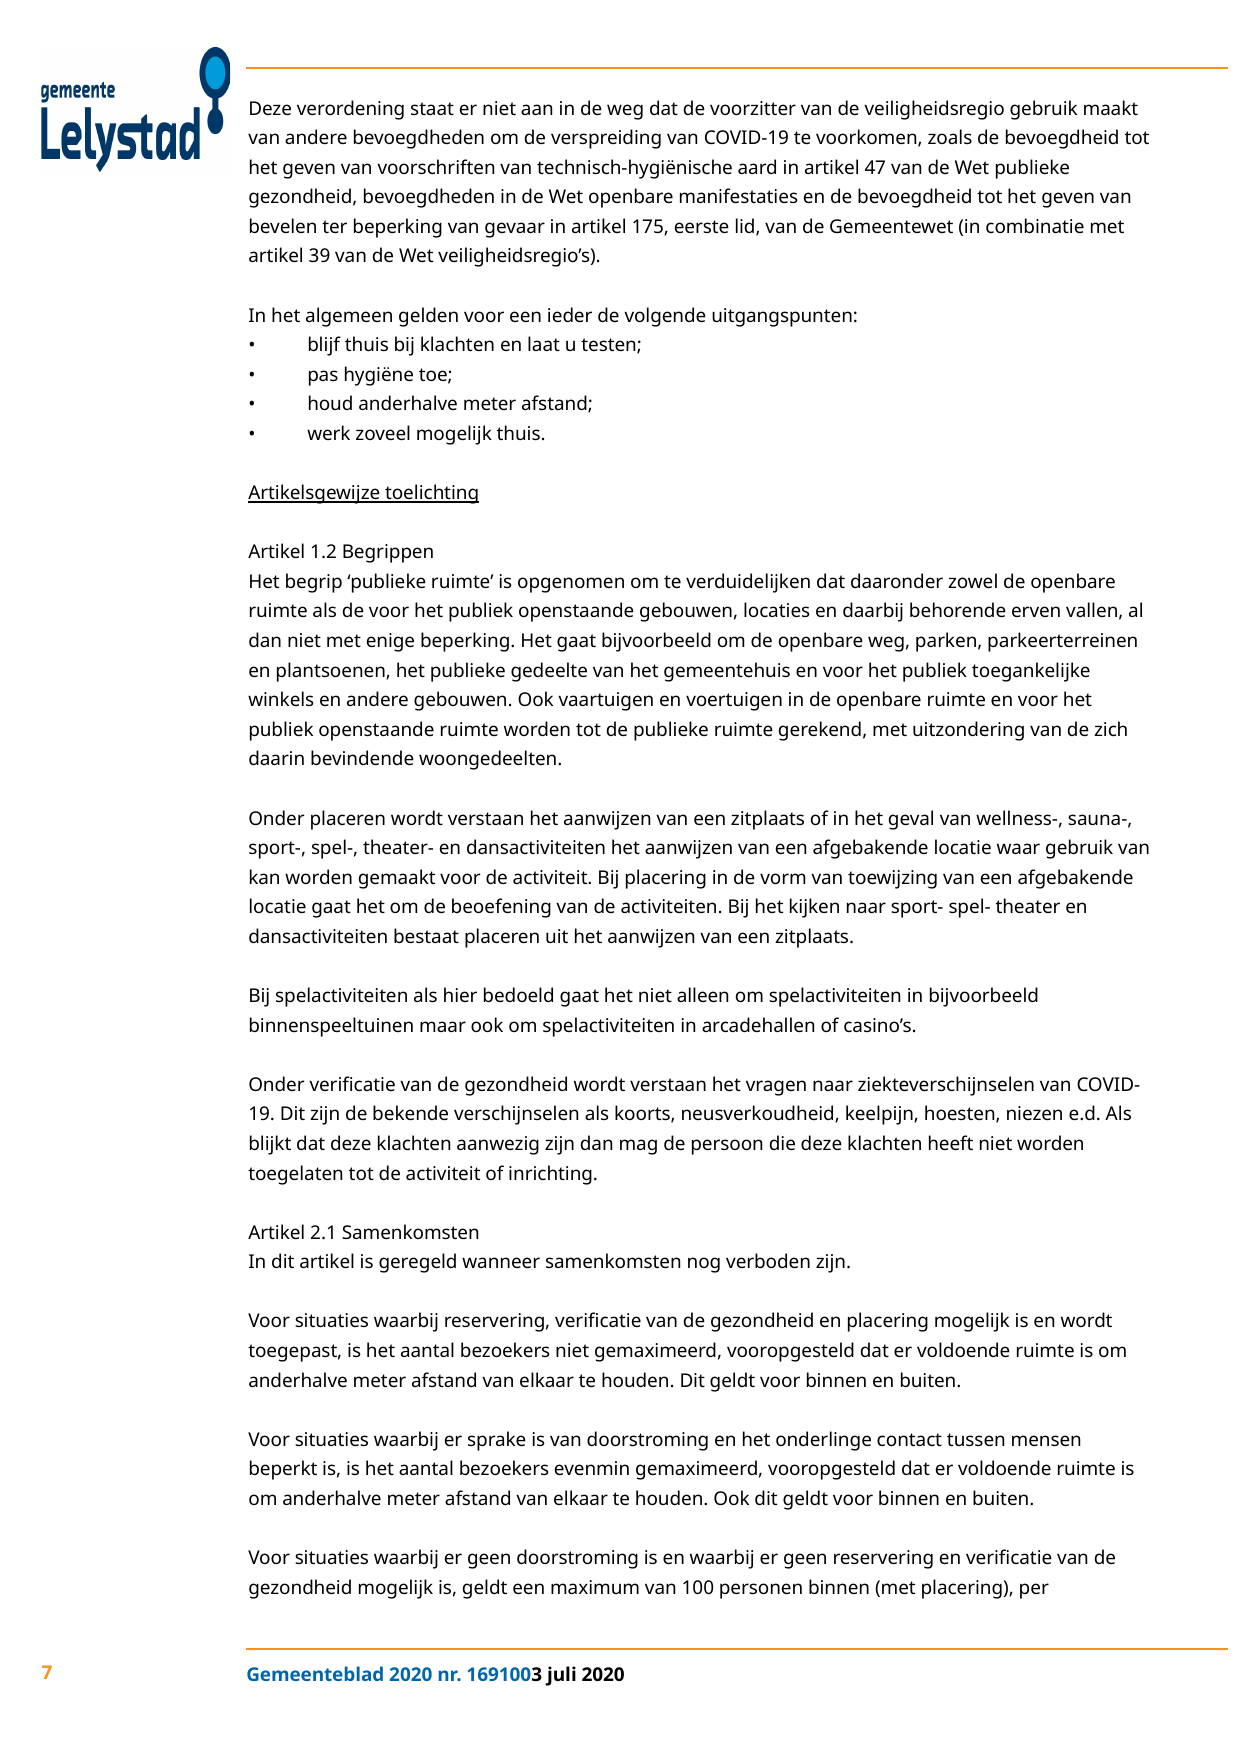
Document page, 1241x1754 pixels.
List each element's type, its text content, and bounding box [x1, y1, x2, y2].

list pas hygiëne toe; [248, 361, 1152, 387]
text Voor situaties waarbij er sprake is van doorstroming en het onderlinge contact tussen mensen beperkt is, is het aantal bezoekers evenmin gemaximeerd, vooropgesteld dat er voldoende ruimte is om anderhalve meter afstand van elkaar te houden. Ook dit geldt voor binnen en buiten. [248, 1426, 1152, 1511]
text Artikelsgewijze toelichting [248, 479, 1152, 505]
text Voor situaties waarbij er geen doorstroming is en waarbij er geen reservering en verificatie van de gezondheid mogelijk is, geldt een maximum van 100 personen binnen (met placering), per [248, 1544, 1152, 1600]
list houd anderhalve meter afstand; [248, 391, 1152, 416]
text Onder verificatie van de gezondheid wordt verstaan het vragen naar ziekteverschijnselen van COVID-19. Dit zijn de bekende verschijnselen als koorts, neusverkoudheid, keelpijn, hoesten, niezen e.d. Als blijkt dat deze klachten aanwezig zijn dan mag de persoon die deze klachten heeft niet worden toegelaten tot de activiteit of inrichting. [248, 1071, 1152, 1186]
text Bij spelactiviteiten als hier bedoeld gaat het niet alleen om spelactiviteiten in bijvoorbeeld binnenspeeltuinen maar ook om spelactiviteiten in arcadehallen of casino’s. [248, 982, 1152, 1038]
text Het begrip ‘publieke ruimte’ is opgenomen om te verduidelijken dat daaronder zowel de openbare ruimte als de voor het publiek openstaande gebouwen, locaties en daarbij behorende erven vallen, al dan niet met enige beperking. Het gaat bijvoorbeeld om de openbare weg, parken, parkeerterreinen en plantsoenen, het publieke gedeelte van het gemeentehuis en voor het publiek toegankelijke winkels en andere gebouwen. Ook vaartuigen en voertuigen in de openbare ruimte en voor het publiek openstaande ruimte worden tot de publieke ruimte gerekend, met uitzondering van de zich daarin bevindende woongedeelten. [248, 568, 1152, 771]
picture [41, 47, 231, 172]
text In het algemeen gelden voor een ieder de volgende uitgangspunten: [248, 302, 1152, 328]
text Voor situaties waarbij reservering, verificatie van de gezondheid en placering mogelijk is en wordt toegepast, is het aantal bezoekers niet gemaximeerd, vooropgesteld dat er voldoende ruimte is om anderhalve meter afstand van elkaar te houden. Dit geldt voor binnen en buiten. [248, 1308, 1152, 1393]
text Artikel 2.1 Samenkomsten [248, 1219, 1152, 1245]
text In dit artikel is geregeld wanneer samenkomsten nog verboden zijn. [248, 1248, 1152, 1274]
list werk zoveel mogelijk thuis. [248, 420, 1152, 446]
text Artikel 1.2 Begrippen [248, 538, 1152, 564]
text Deze verordening staat er niet aan in de weg dat de voorzitter van de veiligheidsregio gebruik maakt van andere bevoegdheden om de verspreiding van COVID-19 te voorkomen, zoals de bevoegdheid tot het geven van voorschriften van technisch-hygiënische aard in artikel 47 van de Wet publieke gezondheid, bevoegdheden in de Wet openbare manifestaties en de bevoegdheid tot het geven van bevelen ter beperking van gevaar in artikel 175, eerste lid, van de Gemeentewet (in combinatie met artikel 39 van de Wet veiligheidsregio’s). [248, 95, 1152, 268]
list blijf thuis bij klachten en laat u testen; [248, 331, 1152, 357]
text Onder placeren wordt verstaan het aanwijzen van een zitplaats of in het geval van wellness-, sauna-, sport-, spel-, theater- en dansactiviteiten het aanwijzen van een afgebakende locatie waar gebruik van kan worden gemaakt voor de activiteit. Bij placering in de vorm van toewijzing van een afgebakende locatie gaat het om de beoefening van de activiteiten. Bij het kijken naar sport- spel- theater en dansactiviteiten bestaat placeren uit het aanwijzen van een zitplaats. [248, 805, 1152, 949]
